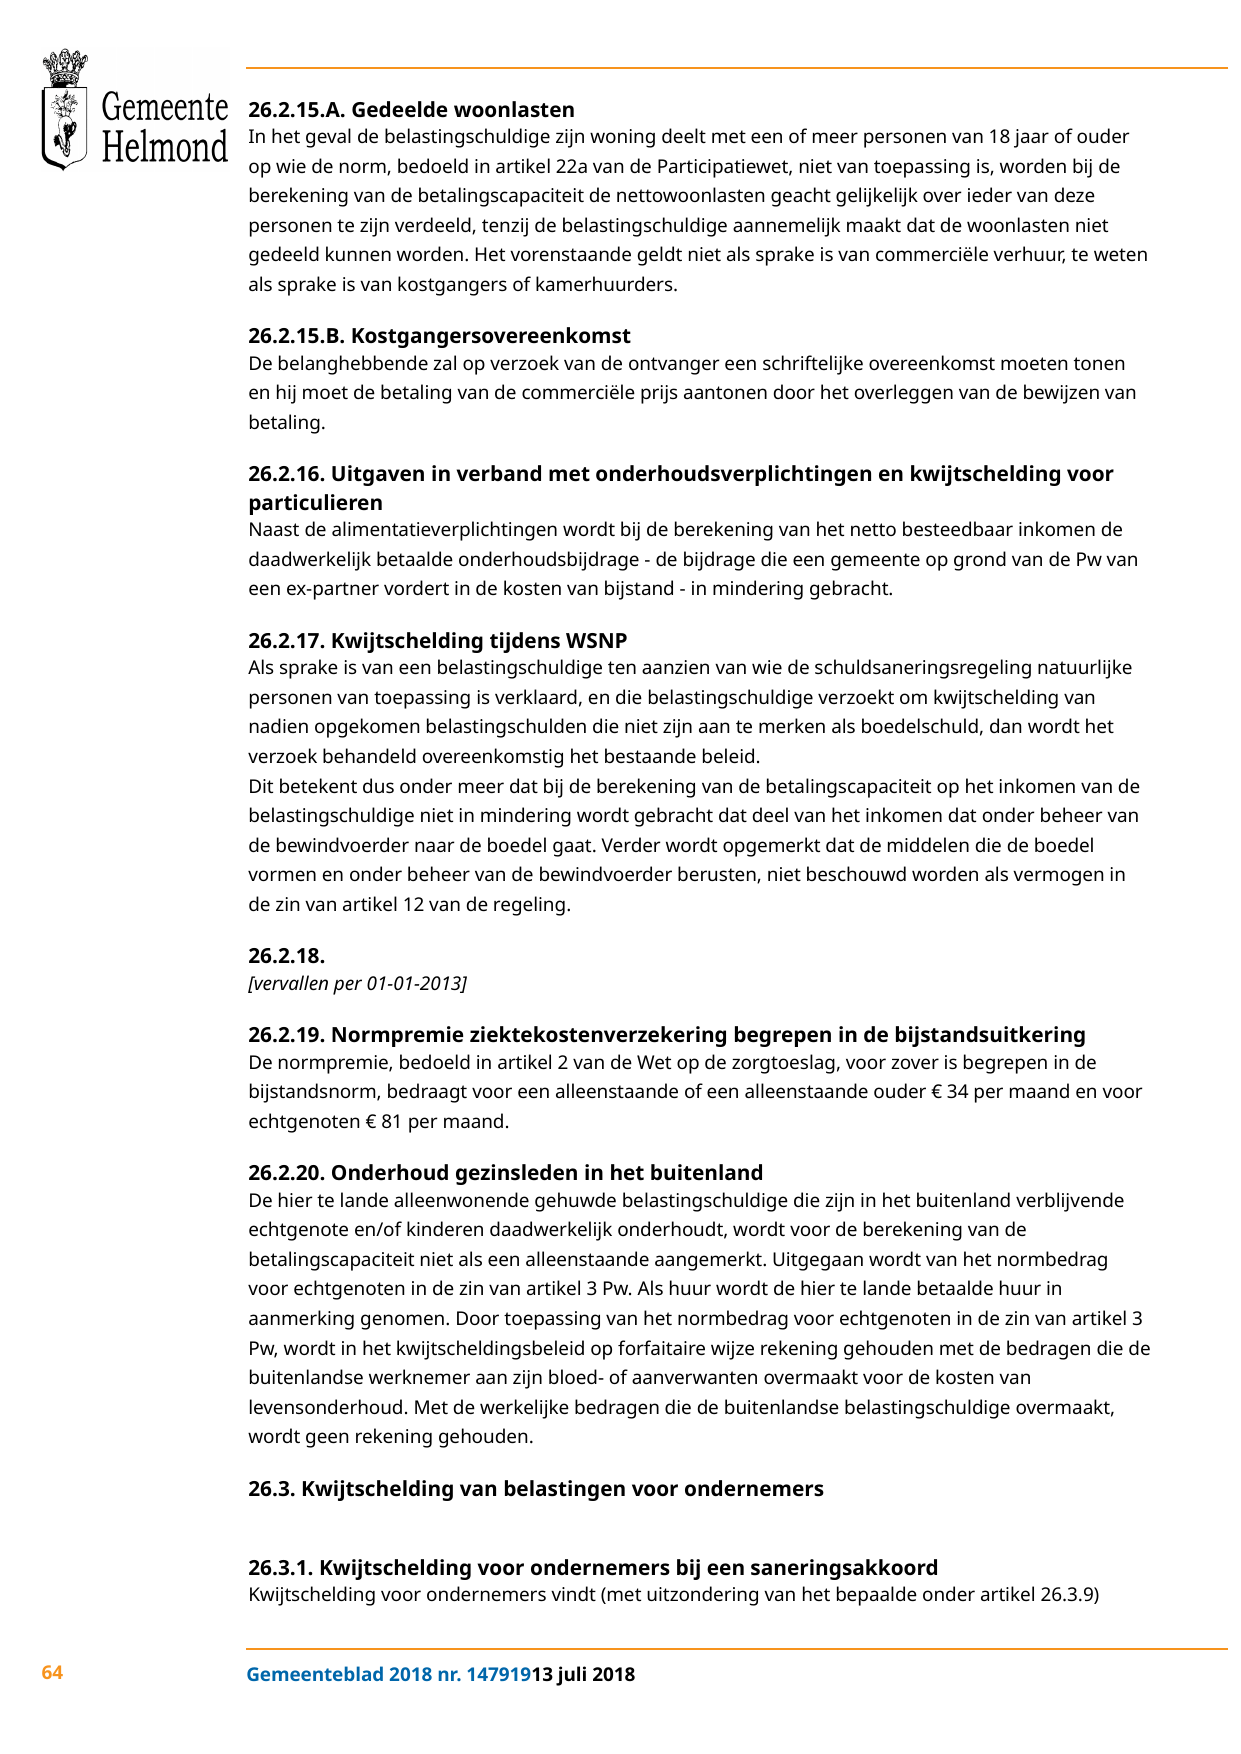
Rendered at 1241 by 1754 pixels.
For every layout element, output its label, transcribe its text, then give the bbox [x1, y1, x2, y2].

text 26.2.17. Kwijtschelding tijdens WSNP [248, 626, 1152, 654]
text Kwijtschelding voor ondernemers vindt (met uitzondering van het bepaalde onder artikel 26.3.9) [248, 1581, 1152, 1607]
text 26.2.19. Normpremie ziektekostenverzekering begrepen in de bijstandsuitkering [248, 1020, 1152, 1049]
text In het geval de belastingschuldige zijn woning deelt met een of meer personen van 18 jaar of ouder op wie de norm, bedoeld in artikel 22a van de Participatiewet, niet van toepassing is, worden bij de berekening van de betalingscapaciteit de nettowoonlasten geacht gelijkelijk over ieder van deze personen te zijn verdeeld, tenzij de belastingschuldige aannemelijk maakt dat de woonlasten niet gedeeld kunnen worden. Het vorenstaande geldt niet als sprake is van commerciële verhuur, te weten als sprake is van kostgangers of kamerhuurders. [248, 123, 1152, 297]
text Naast de alimentatieverplichtingen wordt bij de berekening van het netto besteedbaar inkomen de daadwerkelijk betaalde onderhoudsbijdrage - de bijdrage die een gemeente op grond van de Pw van een ex-partner vordert in de kosten van bijstand - in mindering gebracht. [248, 516, 1152, 601]
text De belanghebbende zal op verzoek van de ontvanger een schriftelijke overeenkomst moeten tonen en hij moet de betaling van de commerciële prijs aantonen door het overleggen van de bewijzen van betaling. [248, 350, 1152, 435]
text 26.3.1. Kwijtschelding voor ondernemers bij een saneringsakkoord [248, 1553, 1152, 1581]
text 26.2.16. Uitgaven in verband met onderhoudsverplichtingen en kwijtschelding voor particulieren [248, 459, 1152, 516]
text 26.2.18. [248, 942, 1152, 970]
text De normpremie, bedoeld in artikel 2 van de Wet op de zorgtoeslag, voor zover is begrepen in de bijstandsnorm, bedraagt voor een alleenstaande of een alleenstaande ouder € 34 per maand en voor echtgenoten € 81 per maand. [248, 1049, 1152, 1134]
picture [41, 47, 231, 172]
text Als sprake is van een belastingschuldige ten aanzien van wie de schuldsaneringsregeling natuurlijke personen van toepassing is verklaard, en die belastingschuldige verzoekt om kwijtschelding van nadien opgekomen belastingschulden die niet zijn aan te merken als boedelschuld, dan wordt het verzoek behandeld overeenkomstig het bestaande beleid. [248, 654, 1152, 769]
text Dit betekent dus onder meer dat bij de berekening van de betalingscapaciteit op het inkomen van de belastingschuldige niet in mindering wordt gebracht dat deel van het inkomen dat onder beheer van de bewindvoerder naar de boedel gaat. Verder wordt opgemerkt dat de middelen die de boedel vormen en onder beheer van de bewindvoerder berusten, niet beschouwd worden als vermogen in de zin van artikel 12 van de regeling. [248, 773, 1152, 917]
text 26.2.15.A. Gedeelde woonlasten [248, 95, 1152, 123]
text De hier te lande alleenwonende gehuwde belastingschuldige die zijn in het buitenland verblijvende echtgenote en/of kinderen daadwerkelijk onderhoudt, wordt voor de berekening van de betalingscapaciteit niet als een alleenstaande aangemerkt. Uitgegaan wordt van het normbedrag voor echtgenoten in de zin van artikel 3 Pw. Als huur wordt de hier te lande betaalde huur in aanmerking genomen. Door toepassing van het normbedrag voor echtgenoten in de zin van artikel 3 Pw, wordt in het kwijtscheldingsbeleid op forfaitaire wijze rekening gehouden met de bedragen die de buitenlandse werknemer aan zijn bloed- of aanverwanten overmaakt voor de kosten van levensonderhoud. Met de werkelijke bedragen die de buitenlandse belastingschuldige overmaakt, wordt geen rekening gehouden. [248, 1187, 1152, 1449]
text 26.2.20. Onderhoud gezinsleden in het buitenland [248, 1158, 1152, 1187]
text 26.3. Kwijtschelding van belastingen voor ondernemers [248, 1474, 1152, 1502]
text [vervallen per 01-01-2013] [248, 970, 1152, 996]
text 26.2.15.B. Kostgangersovereenkomst [248, 322, 1152, 350]
